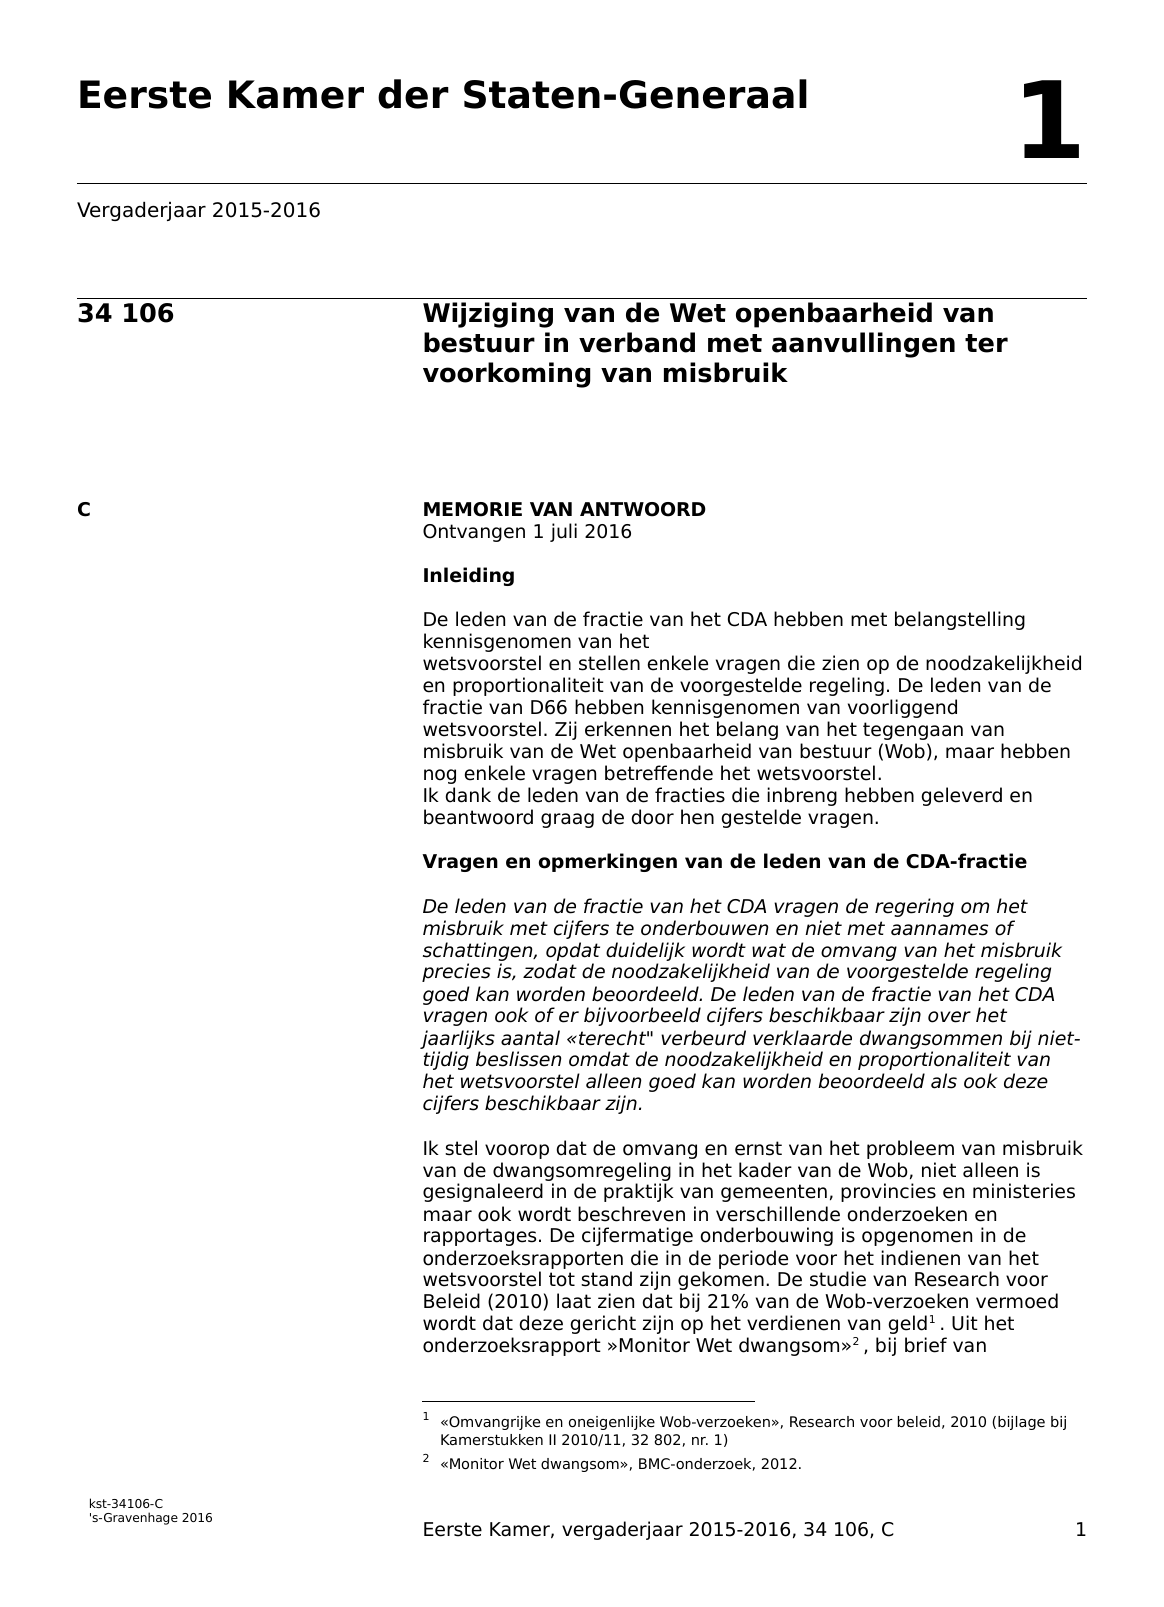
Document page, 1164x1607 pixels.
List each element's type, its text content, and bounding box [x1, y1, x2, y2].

text kst-34106-C [88, 1497, 323, 1511]
subtitle Inleiding [422, 565, 1087, 587]
table_header Eerste Kamer der Staten-Generaal [77, 59, 886, 183]
table_header 1 [886, 59, 1087, 183]
text De leden van de fractie van het CDA vragen de regering om het misbruik met cijfers te onderbouwen en niet met aannames of schattingen, opdat duidelijk wordt wat de omvang van het misbruik precies is, zodat de noodzakelijkheid van de voorgestelde regeling goed kan worden beoordeeld. De leden van de fractie van het CDA vragen ook of er bijvoorbeeld cijfers beschikbaar zijn over het jaarlijks aantal «terecht" verbeurd verklaarde dwangsommen bij niet-tijdig beslissen omdat de noodzakelijkheid en proportionaliteit van het wetsvoorstel alleen goed kan worden beoordeeld als ook deze cijfers beschikbaar zijn. [422, 896, 1087, 1115]
subtitle C MEMORIE VAN ANTWOORD [77, 499, 1087, 521]
table_cell Vergaderjaar 2015-2016 [77, 184, 1087, 298]
text Ik dank de leden van de fracties die inbreng hebben geleverd en beantwoord graag de door hen gestelde vragen. [422, 785, 1087, 829]
text Ik stel voorop dat de omvang en ernst van het probleem van misbruik van de dwangsomregeling in het kader van de Wob, niet alleen is gesignaleerd in de praktijk van gemeenten, provincies en ministeries maar ook wordt beschreven in verschillende onderzoeken en rapportages. De cijfermatige onderbouwing is opgenomen in de onderzoeksrapporten die in de periode voor het indienen van het wetsvoorstel tot stand zijn gekomen. De studie van Research voor Beleid (2010) laat zien dat bij 21% van de Wob-verzoeken vermoed wordt dat deze gericht zijn op het verdienen van geld. Uit het onderzoeksrapport »Monitor Wet dwangsom», bij brief van [422, 1137, 1087, 1357]
text 's-Gravenhage 2016 [88, 1511, 323, 1525]
subtitle 34 106 Wijziging van de Wet openbaarheid van bestuur in verband met aanvullingen ter voorkoming van misbruik [77, 299, 1087, 388]
subtitle Vragen en opmerkingen van de leden van de CDA-fractie [422, 851, 1087, 873]
text Ontvangen 1 juli 2016 [422, 521, 1087, 543]
text De leden van de fractie van het CDA hebben met belangstelling kennisgenomen van het [422, 609, 1087, 653]
text wetsvoorstel en stellen enkele vragen die zien op de noodzakelijkheid en proportionaliteit van de voorgestelde regeling. De leden van de fractie van D66 hebben kennisgenomen van voorliggend wetsvoorstel. Zij erkennen het belang van het tegengaan van misbruik van de Wet openbaarheid van bestuur (Wob), maar hebben nog enkele vragen betreffende het wetsvoorstel. [422, 653, 1087, 785]
text «Omvangrijke en oneigenlijke Wob-verzoeken», Research voor beleid, 2010 (bijlage bij Kamerstukken II 2010/11, 32 802, nr. 1) [422, 1410, 1087, 1449]
text «Monitor Wet dwangsom», BMC-onderzoek, 2012. [422, 1452, 1087, 1474]
